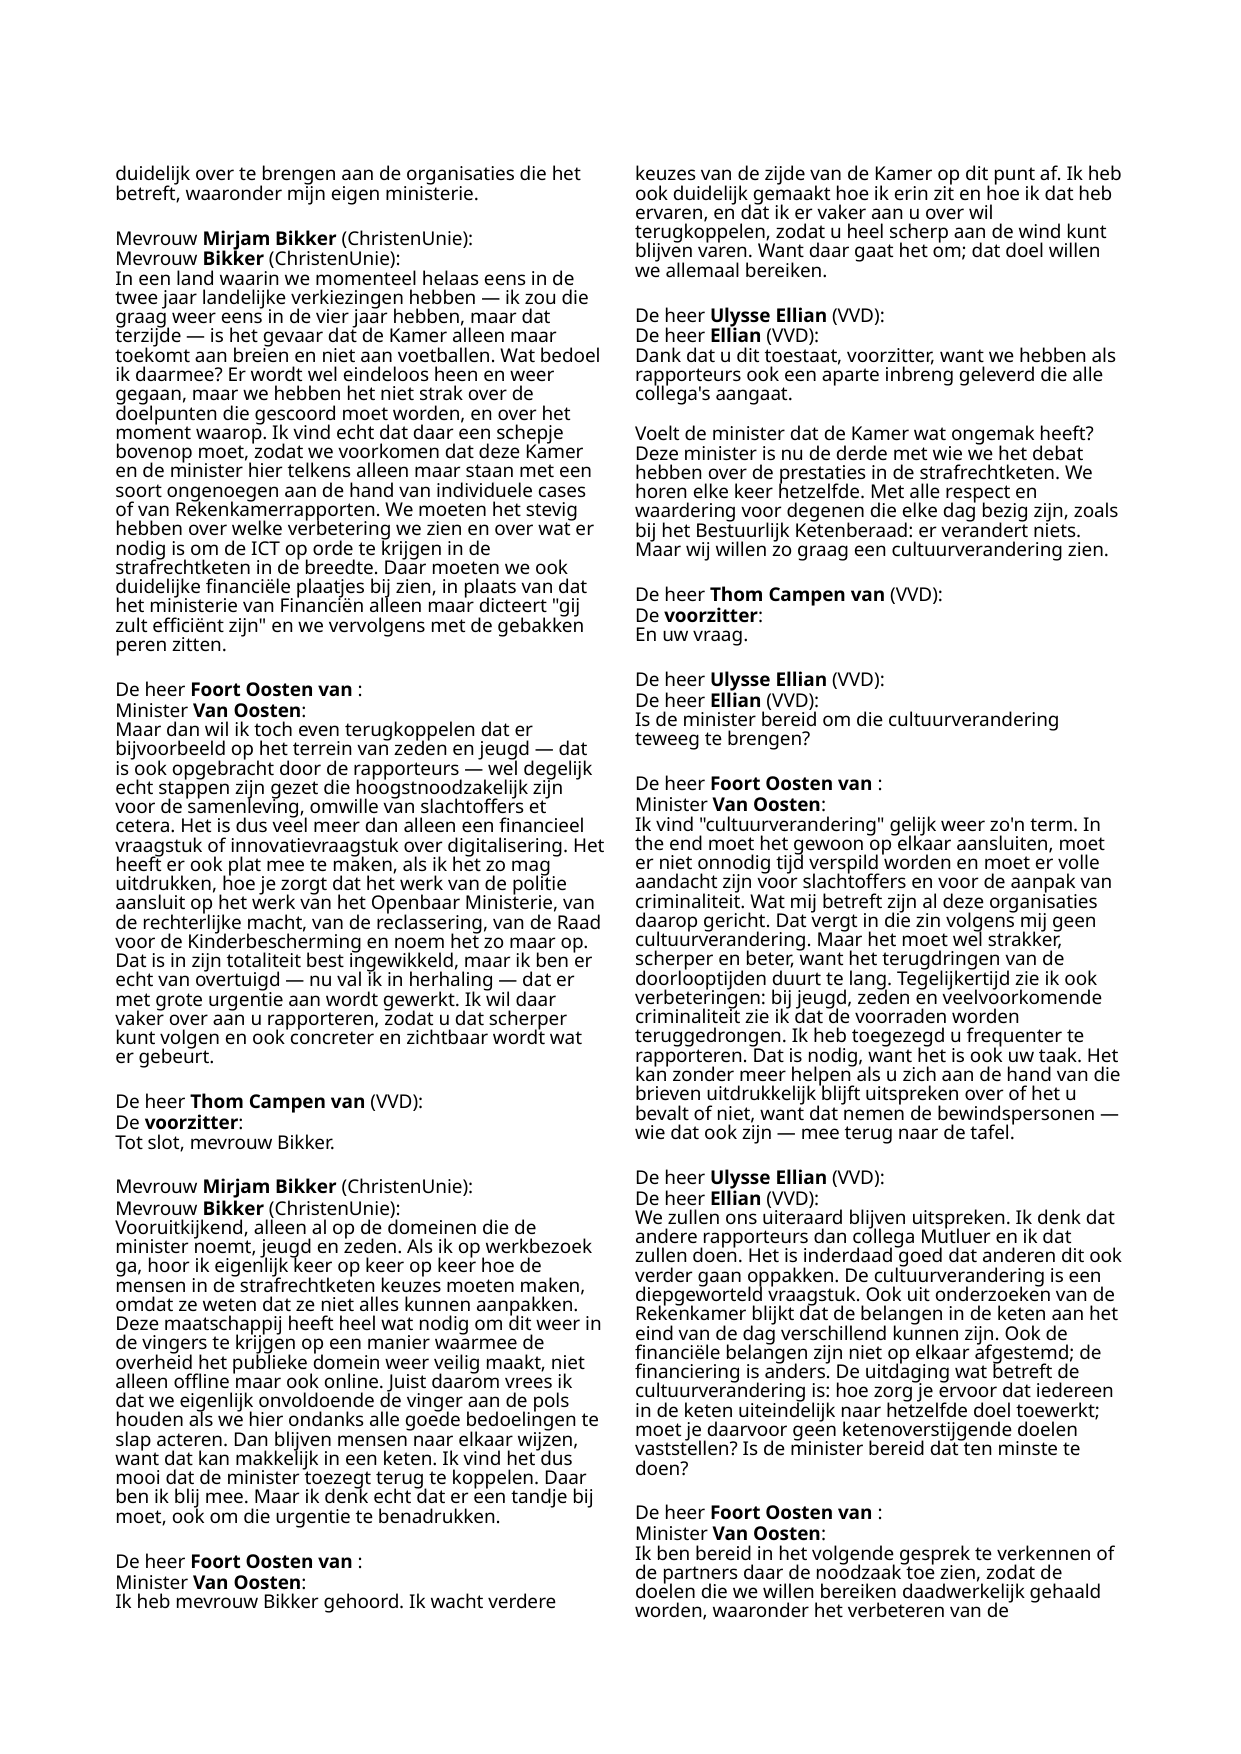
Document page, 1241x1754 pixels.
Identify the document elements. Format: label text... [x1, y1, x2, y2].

text Mevrouw Bikker (ChristenUnie): [115, 250, 605, 270]
text Vooruitkijkend, alleen al op de domeinen die de minister noemt, jeugd en zeden. Als ik op werkbezoek ga, hoor ik eigenlijk keer op keer op keer hoe de mensen in de strafrechtketen keuzes moeten maken, omdat ze weten dat ze niet alles kunnen aanpakken. Deze maatschappij heeft heel wat nodig om dit weer in de vingers te krijgen op een manier waarmee de overheid het publieke domein weer veilig maakt, niet alleen offline maar ook online. Juist daarom vrees ik dat we eigenlijk onvoldoende de vinger aan de pols houden als we hier ondanks alle goede bedoelingen te slap acteren. Dan blijven mensen naar elkaar wijzen, want dat kan makkelijk in een keten. Ik vind het dus mooi dat de minister toezegt terug te koppelen. Daar ben ik blij mee. Maar ik denk echt dat er een tandje bij moet, ook om die urgentie te benadrukken. [115, 1219, 605, 1527]
text Mevrouw Bikker (ChristenUnie): [115, 1199, 605, 1219]
text Ik vind "cultuurverandering" gelijk weer zo'n term. In the end moet het gewoon op elkaar aansluiten, moet er niet onnodig tijd verspild worden en moet er volle aandacht zijn voor slachtoffers en voor de aanpak van criminaliteit. Wat mij betreft zijn al deze organisaties daarop gericht. Dat vergt in die zin volgens mij geen cultuurverandering. Maar het moet wel strakker, scherper en beter, want het terugdringen van de doorlooptijden duurt te lang. Tegelijkertijd zie ik ook verbeteringen: bij jeugd, zeden en veelvoorkomende criminaliteit zie ik dat de voorraden worden teruggedrongen. Ik heb toegezegd u frequenter te rapporteren. Dat is nodig, want het is ook uw taak. Het kan zonder meer helpen als u zich aan de hand van die brieven uitdrukkelijk blijft uitspreken over of het u bevalt of niet, want dat nemen de bewindspersonen — wie dat ook zijn — mee terug naar de tafel. [635, 816, 1125, 1143]
text De heer Thom Campen van (VVD): [115, 1089, 605, 1114]
text Voelt de minister dat de Kamer wat ongemak heeft? Deze minister is nu de derde met wie we het debat hebben over de prestaties in de strafrechtketen. We horen elke keer hetzelfde. Met alle respect en waardering voor degenen die elke dag bezig zijn, zoals bij het Bestuurlijk Ketenberaad: er verandert niets. Maar wij willen zo graag een cultuurverandering zien. [635, 425, 1125, 560]
text De heer Foort Oosten van : [115, 676, 605, 702]
text Tot slot, mevrouw Bikker. [115, 1134, 605, 1153]
text Minister Van Oosten: [635, 796, 1125, 816]
text duidelijk over te brengen aan de organisaties die het betreft, waaronder mijn eigen ministerie. [115, 165, 605, 204]
text De voorzitter: [115, 1114, 605, 1134]
text Minister Van Oosten: [635, 1525, 1125, 1544]
text De heer Ulysse Ellian (VVD): [635, 1164, 1125, 1190]
text De heer Ulysse Ellian (VVD): [635, 302, 1125, 327]
text Mevrouw Mirjam Bikker (ChristenUnie): [115, 1174, 605, 1199]
text De heer Ulysse Ellian (VVD): [635, 666, 1125, 692]
text We zullen ons uiteraard blijven uitspreken. Ik denk dat andere rapporteurs dan collega Mutluer en ik dat zullen doen. Het is inderdaad goed dat anderen dit ook verder gaan oppakken. De cultuurverandering is een diepgeworteld vraagstuk. Ook uit onderzoeken van de Rekenkamer blijkt dat de belangen in de keten aan het eind van de dag verschillend kunnen zijn. Ook de financiële belangen zijn niet op elkaar afgestemd; de financiering is anders. De uitdaging wat betreft de cultuurverandering is: hoe zorg je ervoor dat iedereen in de keten uiteindelijk naar hetzelfde doel toewerkt; moet je daarvoor geen ketenoverstijgende doelen vaststellen? Is de minister bereid dat ten minste te doen? [635, 1209, 1125, 1479]
text Minister Van Oosten: [115, 702, 605, 721]
text In een land waarin we momenteel helaas eens in de twee jaar landelijke verkiezingen hebben — ik zou die graag weer eens in de vier jaar hebben, maar dat terzijde — is het gevaar dat de Kamer alleen maar toekomt aan breien en niet aan voetballen. Wat bedoel ik daarmee? Er wordt wel eindeloos heen en weer gegaan, maar we hebben het niet strak over de doelpunten die gescoord moet worden, en over het moment waarop. Ik vind echt dat daar een schepje bovenop moet, zodat we voorkomen dat deze Kamer en de minister hier telkens alleen maar staan met een soort ongenoegen aan de hand van individuele cases of van Rekenkamerrapporten. We moeten het stevig hebben over welke verbetering we zien en over wat er nodig is om de ICT op orde te krijgen in de strafrechtketen in de breedte. Daar moeten we ook duidelijke financiële plaatjes bij zien, in plaats van dat het ministerie van Financiën alleen maar dicteert "gij zult efficiënt zijn" en we vervolgens met de gebakken peren zitten. [115, 270, 605, 655]
text Ik ben bereid in het volgende gesprek te verkennen of de partners daar de noodzaak toe zien, zodat de doelen die we willen bereiken daadwerkelijk gehaald worden, waaronder het verbeteren van de [635, 1544, 1125, 1622]
text keuzes van de zijde van de Kamer op dit punt af. Ik heb ook duidelijk gemaakt hoe ik erin zit en hoe ik dat heb ervaren, en dat ik er vaker aan u over wil terugkoppelen, zodat u heel scherp aan de wind kunt blijven varen. Want daar gaat het om; dat doel willen we allemaal bereiken. [635, 165, 1125, 281]
text De heer Ellian (VVD): [635, 1190, 1125, 1209]
text De heer Ellian (VVD): [635, 692, 1125, 711]
text De heer Ellian (VVD): [635, 327, 1125, 347]
text Ik heb mevrouw Bikker gehoord. Ik wacht verdere [115, 1593, 605, 1612]
text Dank dat u dit toestaat, voorzitter, want we hebben als rapporteurs ook een aparte inbreng geleverd die alle collega's aangaat. [635, 347, 1125, 404]
text De voorzitter: [635, 607, 1125, 626]
text De heer Foort Oosten van : [635, 1499, 1125, 1525]
text De heer Foort Oosten van : [635, 771, 1125, 796]
text En uw vraag. [635, 626, 1125, 645]
text Is de minister bereid om die cultuurverandering teweeg te brengen? [635, 711, 1125, 750]
text Maar dan wil ik toch even terugkoppelen dat er bijvoorbeeld op het terrein van zeden en jeugd — dat is ook opgebracht door de rapporteurs — wel degelijk echt stappen zijn gezet die hoogstnoodzakelijk zijn voor de samenleving, omwille van slachtoffers et cetera. Het is dus veel meer dan alleen een financieel vraagstuk of innovatievraagstuk over digitalisering. Het heeft er ook plat mee te maken, als ik het zo mag uitdrukken, hoe je zorgt dat het werk van de politie aansluit op het werk van het Openbaar Ministerie, van de rechterlijke macht, van de reclassering, van de Raad voor de Kinderbescherming en noem het zo maar op. Dat is in zijn totaliteit best ingewikkeld, maar ik ben er echt van overtuigd — nu val ik in herhaling — dat er met grote urgentie aan wordt gewerkt. Ik wil daar vaker over aan u rapporteren, zodat u dat scherper kunt volgen en ook concreter en zichtbaar wordt wat er gebeurt. [115, 721, 605, 1068]
text De heer Foort Oosten van : [115, 1548, 605, 1574]
text De heer Thom Campen van (VVD): [635, 581, 1125, 607]
text Minister Van Oosten: [115, 1574, 605, 1593]
text Mevrouw Mirjam Bikker (ChristenUnie): [115, 225, 605, 250]
